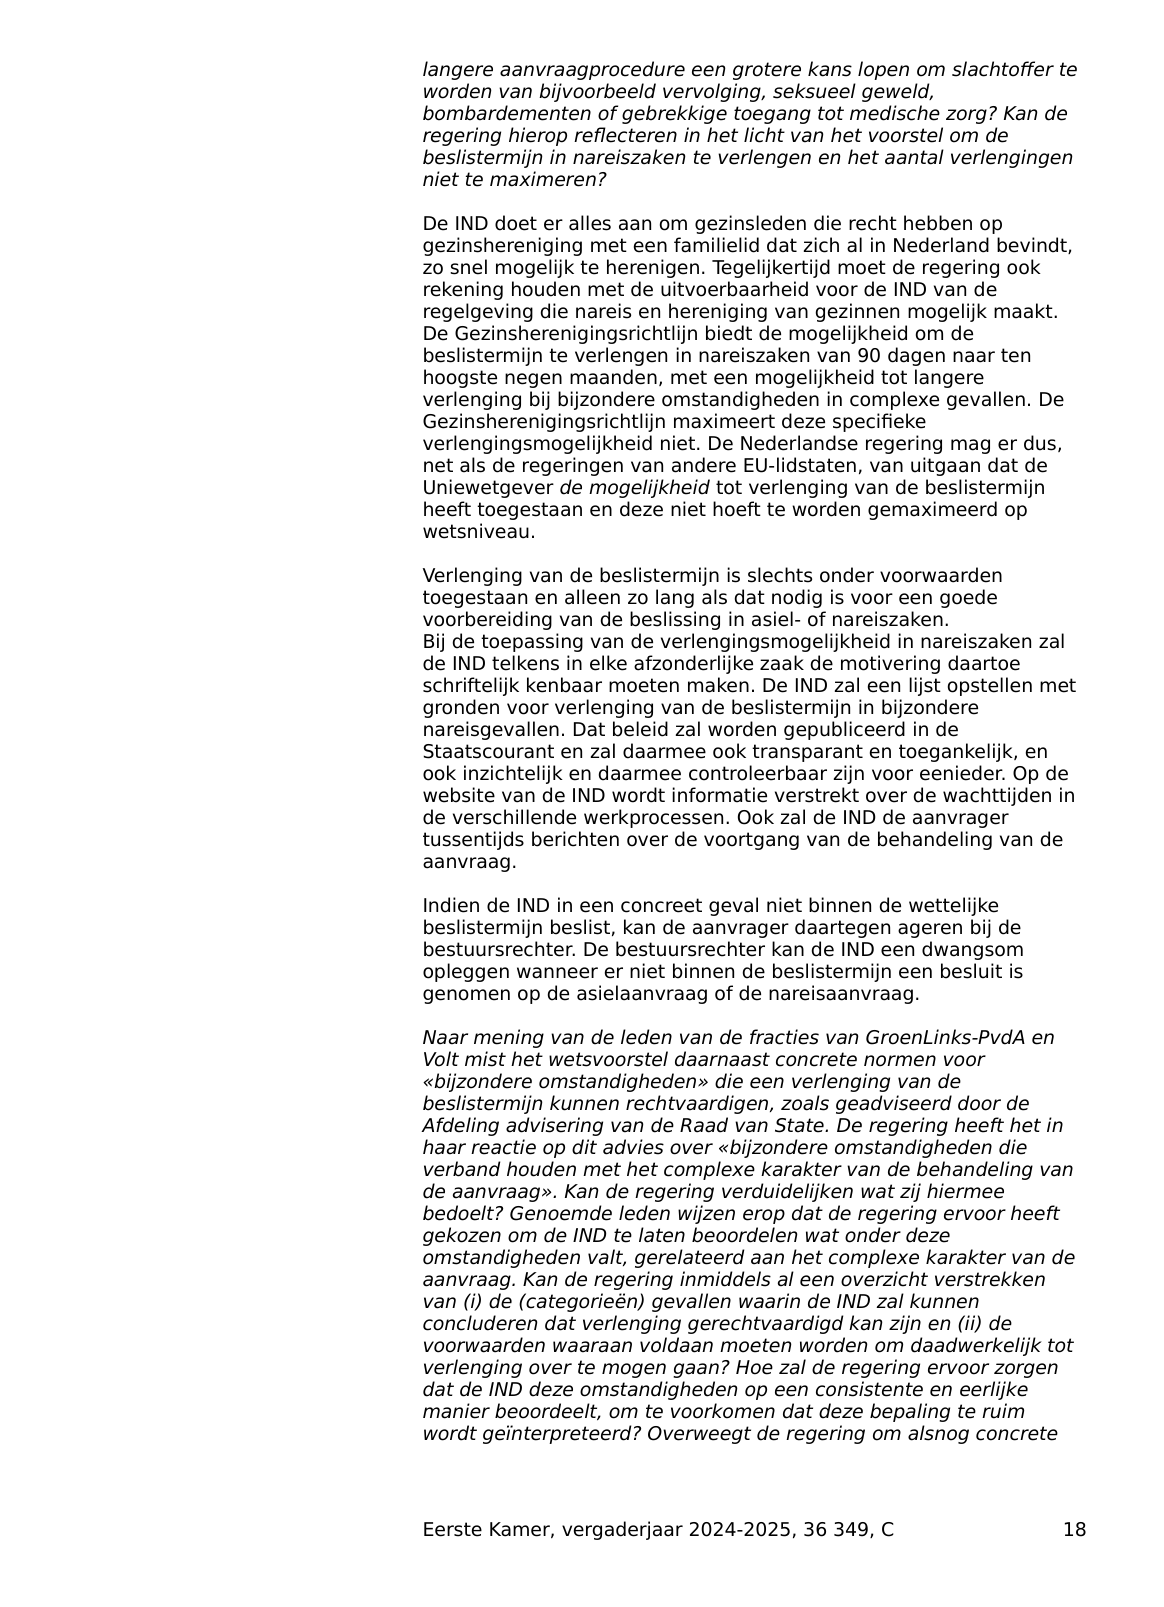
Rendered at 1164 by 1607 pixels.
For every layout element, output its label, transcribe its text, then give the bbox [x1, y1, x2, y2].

text Bij de toepassing van de verlengingsmogelijkheid in nareiszaken zal de IND telkens in elke afzonderlijke zaak de motivering daartoe schriftelijk kenbaar moeten maken. De IND zal een lijst opstellen met gronden voor verlenging van de beslistermijn in bijzondere nareisgevallen. Dat beleid zal worden gepubliceerd in de Staatscourant en zal daarmee ook transparant en toegankelijk, en ook inzichtelijk en daarmee controleerbaar zijn voor eenieder. Op de website van de IND wordt informatie verstrekt over de wachttijden in de verschillende werkprocessen. Ook zal de IND de aanvrager tussentijds berichten over de voortgang van de behandeling van de aanvraag. [422, 631, 1087, 873]
text Indien de IND in een concreet geval niet binnen de wettelijke beslistermijn beslist, kan de aanvrager daartegen ageren bij de bestuursrechter. De bestuursrechter kan de IND een dwangsom opleggen wanneer er niet binnen de beslistermijn een besluit is genomen op de asielaanvraag of de nareisaanvraag. [422, 895, 1087, 1005]
text Verlenging van de beslistermijn is slechts onder voorwaarden toegestaan en alleen zo lang als dat nodig is voor een goede voorbereiding van de beslissing in asiel- of nareiszaken. [422, 565, 1087, 631]
text De IND doet er alles aan om gezinsleden die recht hebben op gezinshereniging met een familielid dat zich al in Nederland bevindt, zo snel mogelijk te herenigen. Tegelijkertijd moet de regering ook rekening houden met de uitvoerbaarheid voor de IND van de regelgeving die nareis en hereniging van gezinnen mogelijk maakt. De Gezinsherenigingsrichtlijn biedt de mogelijkheid om de beslistermijn te verlengen in nareiszaken van 90 dagen naar ten hoogste negen maanden, met een mogelijkheid tot langere verlenging bij bijzondere omstandigheden in complexe gevallen. De Gezinsherenigingsrichtlijn maximeert deze specifieke verlengingsmogelijkheid niet. De Nederlandse regering mag er dus, net als de regeringen van andere EU-lidstaten, van uitgaan dat de Uniewetgever de mogelijkheid tot verlenging van de beslistermijn heeft toegestaan en deze niet hoeft te worden gemaximeerd op wetsniveau. [422, 213, 1087, 543]
text langere aanvraagprocedure een grotere kans lopen om slachtoffer te worden van bijvoorbeeld vervolging, seksueel geweld, bombardementen of gebrekkige toegang tot medische zorg? Kan de regering hierop reflecteren in het licht van het voorstel om de beslistermijn in nareiszaken te verlengen en het aantal verlengingen niet te maximeren? [422, 59, 1087, 191]
text Naar mening van de leden van de fracties van GroenLinks-PvdA en Volt mist het wetsvoorstel daarnaast concrete normen voor «bijzondere omstandigheden» die een verlenging van de beslistermijn kunnen rechtvaardigen, zoals geadviseerd door de Afdeling advisering van de Raad van State. De regering heeft het in haar reactie op dit advies over «bijzondere omstandigheden die verband houden met het complexe karakter van de behandeling van de aanvraag». Kan de regering verduidelijken wat zij hiermee bedoelt? Genoemde leden wijzen erop dat de regering ervoor heeft gekozen om de IND te laten beoordelen wat onder deze omstandigheden valt, gerelateerd aan het complexe karakter van de aanvraag. Kan de regering inmiddels al een overzicht verstrekken van (i) de (categorieën) gevallen waarin de IND zal kunnen concluderen dat verlenging gerechtvaardigd kan zijn en (ii) de voorwaarden waaraan voldaan moeten worden om daadwerkelijk tot verlenging over te mogen gaan? Hoe zal de regering ervoor zorgen dat de IND deze omstandigheden op een consistente en eerlijke manier beoordeelt, om te voorkomen dat deze bepaling te ruim wordt geïnterpreteerd? Overweegt de regering om alsnog concrete [422, 1027, 1087, 1444]
